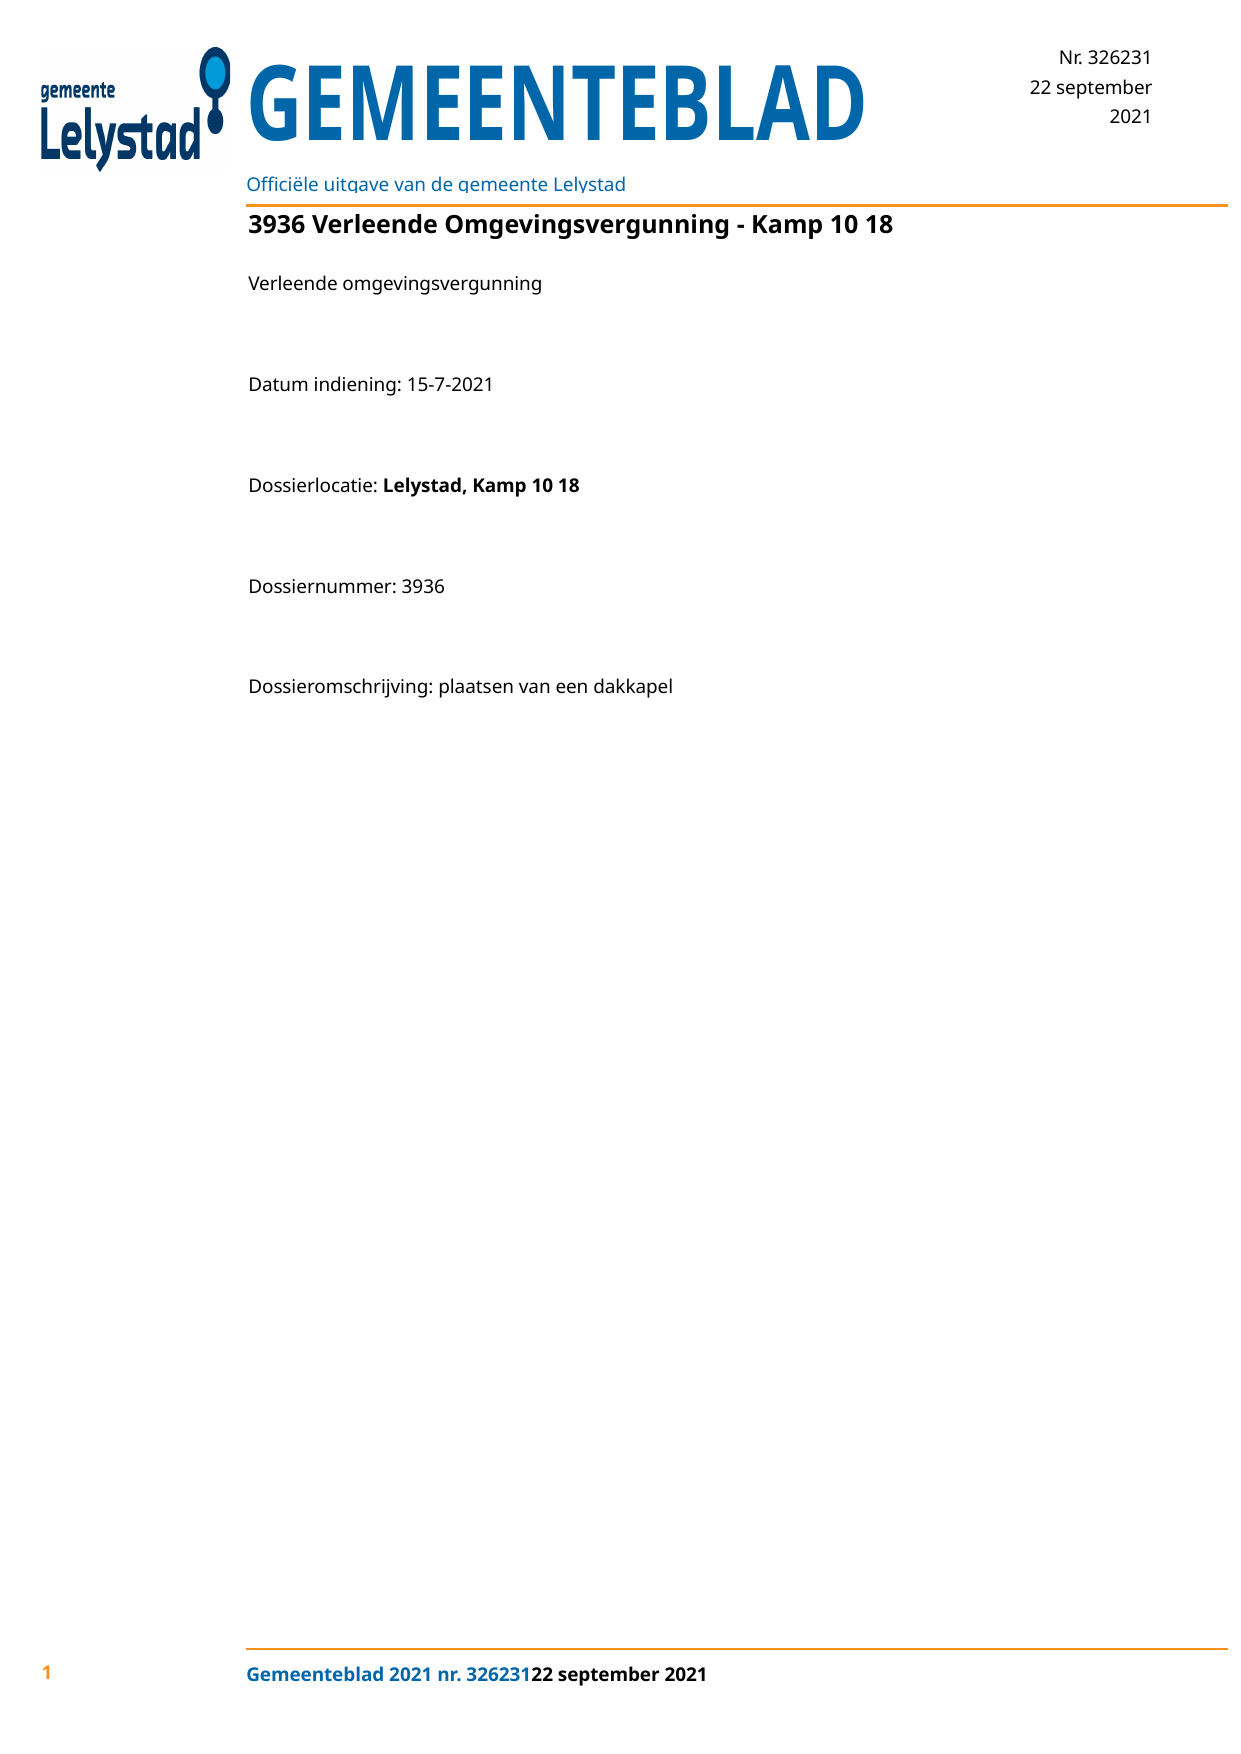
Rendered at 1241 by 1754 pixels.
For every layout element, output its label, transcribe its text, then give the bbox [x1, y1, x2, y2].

text 3936 Verleende Omgevingsvergunning - Kamp 10 18 [248, 207, 1152, 241]
text Dossiernummer: 3936 [248, 573, 1152, 598]
picture [41, 47, 231, 172]
text Dossieromschrijving: plaatsen van een dakkapel [248, 674, 1152, 699]
text Verleende omgevingsvergunning [248, 270, 1152, 296]
text Dossierlocatie: Lelystad, Kamp 10 18 [248, 472, 1152, 498]
text Datum indiening: 15-7-2021 [248, 371, 1152, 397]
